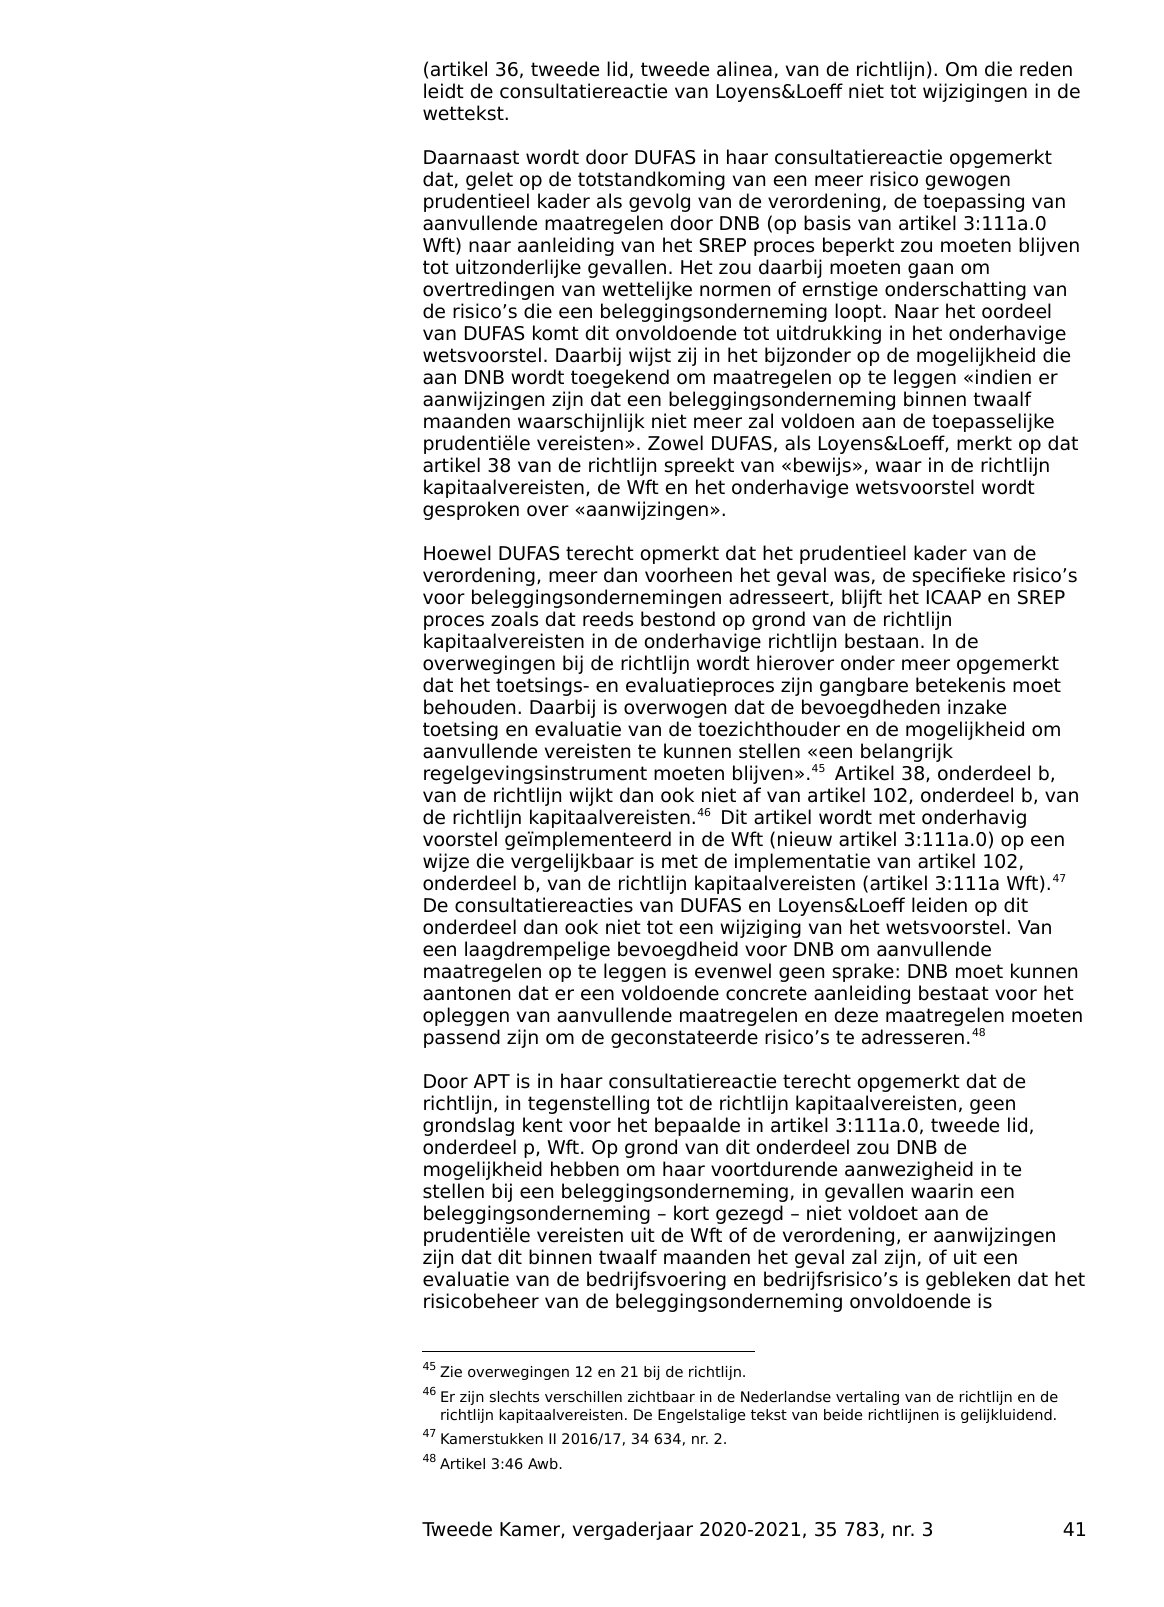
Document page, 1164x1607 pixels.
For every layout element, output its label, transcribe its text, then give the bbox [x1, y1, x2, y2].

text Kamerstukken II 2016/17, 34 634, nr. 2. [422, 1427, 1087, 1449]
text (artikel 36, tweede lid, tweede alinea, van de richtlijn). Om die reden leidt de consultatiereactie van Loyens&Loeff niet tot wijzigingen in de wettekst. [422, 59, 1087, 125]
text Zie overwegingen 12 en 21 bij de richtlijn. [422, 1360, 1087, 1382]
text Artikel 3:46 Awb. [422, 1452, 1087, 1474]
text Daarnaast wordt door DUFAS in haar consultatiereactie opgemerkt dat, gelet op de totstandkoming van een meer risico gewogen prudentieel kader als gevolg van de verordening, de toepassing van aanvullende maatregelen door DNB (op basis van artikel 3:111a.0 Wft) naar aanleiding van het SREP proces beperkt zou moeten blijven tot uitzonderlijke gevallen. Het zou daarbij moeten gaan om overtredingen van wettelijke normen of ernstige onderschatting van de risico’s die een beleggingsonderneming loopt. Naar het oordeel van DUFAS komt dit onvoldoende tot uitdrukking in het onderhavige wetsvoorstel. Daarbij wijst zij in het bijzonder op de mogelijkheid die aan DNB wordt toegekend om maatregelen op te leggen «indien er aanwijzingen zijn dat een beleggingsonderneming binnen twaalf maanden waarschijnlijk niet meer zal voldoen aan de toepasselijke prudentiële vereisten». Zowel DUFAS, als Loyens&Loeff, merkt op dat artikel 38 van de richtlijn spreekt van «bewijs», waar in de richtlijn kapitaalvereisten, de Wft en het onderhavige wetsvoorstel wordt gesproken over «aanwijzingen». [422, 147, 1087, 521]
text Er zijn slechts verschillen zichtbaar in de Nederlandse vertaling van de richtlijn en de richtlijn kapitaalvereisten. De Engelstalige tekst van beide richtlijnen is gelijkluidend. [422, 1385, 1087, 1424]
text Hoewel DUFAS terecht opmerkt dat het prudentieel kader van de verordening, meer dan voorheen het geval was, de specifieke risico’s voor beleggingsondernemingen adresseert, blijft het ICAAP en SREP proces zoals dat reeds bestond op grond van de richtlijn kapitaalvereisten in de onderhavige richtlijn bestaan. In de overwegingen bij de richtlijn wordt hierover onder meer opgemerkt dat het toetsings- en evaluatieproces zijn gangbare betekenis moet behouden. Daarbij is overwogen dat de bevoegdheden inzake toetsing en evaluatie van de toezichthouder en de mogelijkheid om aanvullende vereisten te kunnen stellen «een belangrijk regelgevingsinstrument moeten blijven». Artikel 38, onderdeel b, van de richtlijn wijkt dan ook niet af van artikel 102, onderdeel b, van de richtlijn kapitaalvereisten. Dit artikel wordt met onderhavig voorstel geïmplementeerd in de Wft (nieuw artikel 3:111a.0) op een wijze die vergelijkbaar is met de implementatie van artikel 102, onderdeel b, van de richtlijn kapitaalvereisten (artikel 3:111a Wft). De consultatiereacties van DUFAS en Loyens&Loeff leiden op dit onderdeel dan ook niet tot een wijziging van het wetsvoorstel. Van een laagdrempelige bevoegdheid voor DNB om aanvullende maatregelen op te leggen is evenwel geen sprake: DNB moet kunnen aantonen dat er een voldoende concrete aanleiding bestaat voor het opleggen van aanvullende maatregelen en deze maatregelen moeten passend zijn om de geconstateerde risico’s te adresseren. [422, 543, 1087, 1048]
text Door APT is in haar consultatiereactie terecht opgemerkt dat de richtlijn, in tegenstelling tot de richtlijn kapitaalvereisten, geen grondslag kent voor het bepaalde in artikel 3:111a.0, tweede lid, onderdeel p, Wft. Op grond van dit onderdeel zou DNB de mogelijkheid hebben om haar voortdurende aanwezigheid in te stellen bij een beleggingsonderneming, in gevallen waarin een beleggingsonderneming – kort gezegd – niet voldoet aan de prudentiële vereisten uit de Wft of de verordening, er aanwijzingen zijn dat dit binnen twaalf maanden het geval zal zijn, of uit een evaluatie van de bedrijfsvoering en bedrijfsrisico’s is gebleken dat het risicobeheer van de beleggingsonderneming onvoldoende is [422, 1071, 1087, 1312]
